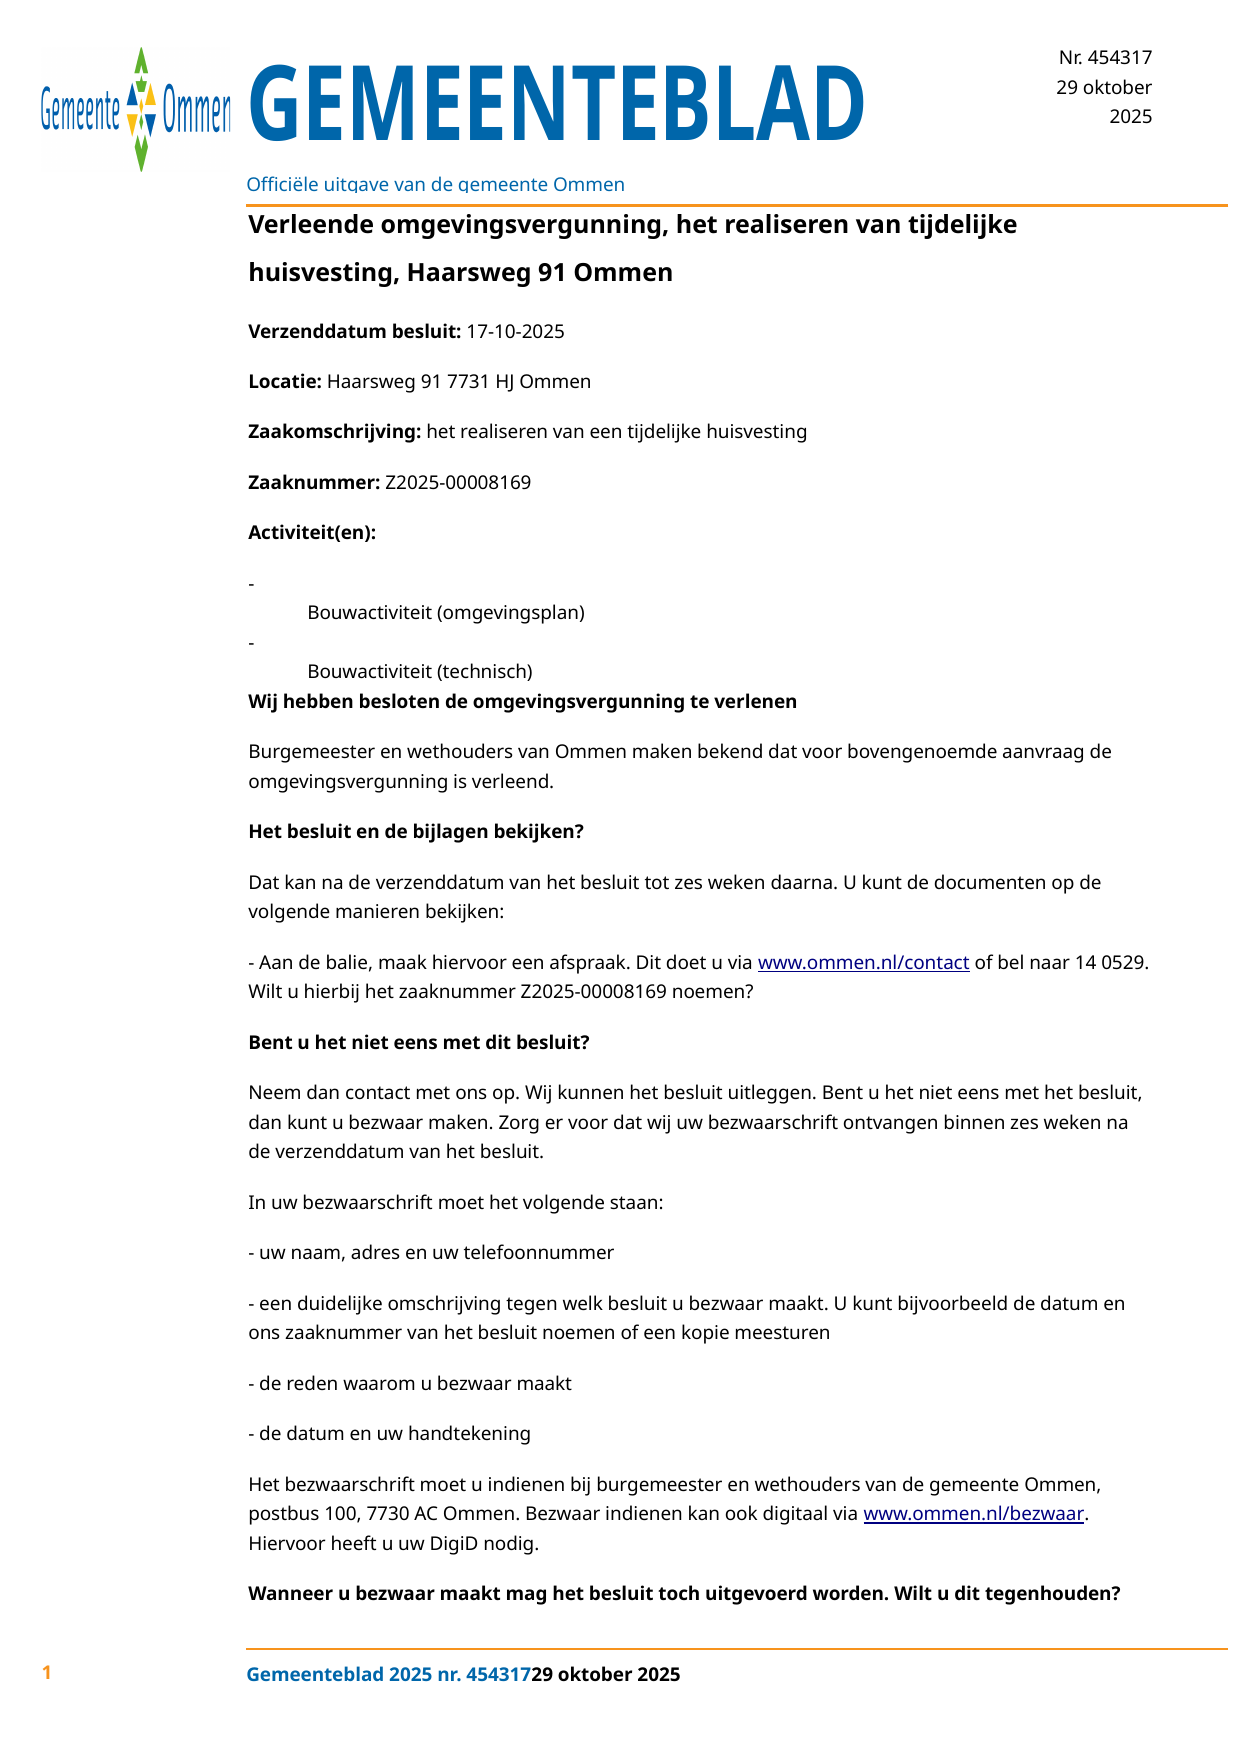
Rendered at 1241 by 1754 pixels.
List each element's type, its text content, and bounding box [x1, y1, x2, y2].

text Burgemeester en wethouders van Ommen maken bekend dat voor bovengenoemde aanvraag de omgevingsvergunning is verleend. [248, 739, 1152, 794]
text Zaakomschrijving: het realiseren van een tijdelijke huisvesting [248, 419, 1152, 444]
text Activiteit(en): [248, 519, 1152, 545]
text Het besluit en de bijlagen bekijken? [248, 819, 1152, 844]
text - de reden waarom u bezwaar maakt [248, 1370, 1152, 1396]
text Locatie: Haarsweg 91 7731 HJ Ommen [248, 368, 1152, 394]
text Verleende omgevingsvergunning, het realiseren van tijdelijke huisvesting, Haarsweg 91 Ommen [248, 207, 1152, 288]
list Bouwactiviteit (omgevingsplan) [248, 599, 1152, 625]
text - Aan de balie, maak hiervoor een afspraak. Dit doet u via www.ommen.nl/contact of bel naar 14 0529. Wilt u hierbij het zaaknummer Z2025-00008169 noemen? [248, 949, 1152, 1004]
text Dat kan na de verzenddatum van het besluit tot zes weken daarna. U kunt de documenten op de volgende manieren bekijken: [248, 869, 1152, 924]
text Wanneer u bezwaar maakt mag het besluit toch uitgevoerd worden. Wilt u dit tegenhouden? [248, 1580, 1152, 1606]
list Bouwactiviteit (technisch) [248, 659, 1152, 684]
text Bent u het niet eens met dit besluit? [248, 1029, 1152, 1055]
text Het bezwaarschrift moet u indienen bij burgemeester en wethouders van de gemeente Ommen, postbus 100, 7730 AC Ommen. Bezwaar indienen kan ook digitaal via www.ommen.nl/bezwaar. Hiervoor heeft u uw DigiD nodig. [248, 1471, 1152, 1556]
text Neem dan contact met ons op. Wij kunnen het besluit uitleggen. Bent u het niet eens met het besluit, dan kunt u bezwaar maken. Zorg er voor dat wij uw bezwaarschrift ontvangen binnen zes weken na de verzenddatum van het besluit. [248, 1079, 1152, 1164]
text Verzenddatum besluit: 17-10-2025 [248, 318, 1152, 344]
text Zaaknummer: Z2025-00008169 [248, 469, 1152, 495]
text In uw bezwaarschrift moet het volgende staan: [248, 1189, 1152, 1215]
picture [41, 47, 231, 172]
text Wij hebben besloten de omgevingsvergunning te verlenen [248, 688, 1152, 714]
text - de datum en uw handtekening [248, 1420, 1152, 1446]
text - uw naam, adres en uw telefoonnummer [248, 1239, 1152, 1265]
text - een duidelijke omschrijving tegen welk besluit u bezwaar maakt. U kunt bijvoorbeeld de datum en ons zaaknummer van het besluit noemen of een kopie meesturen [248, 1290, 1152, 1345]
